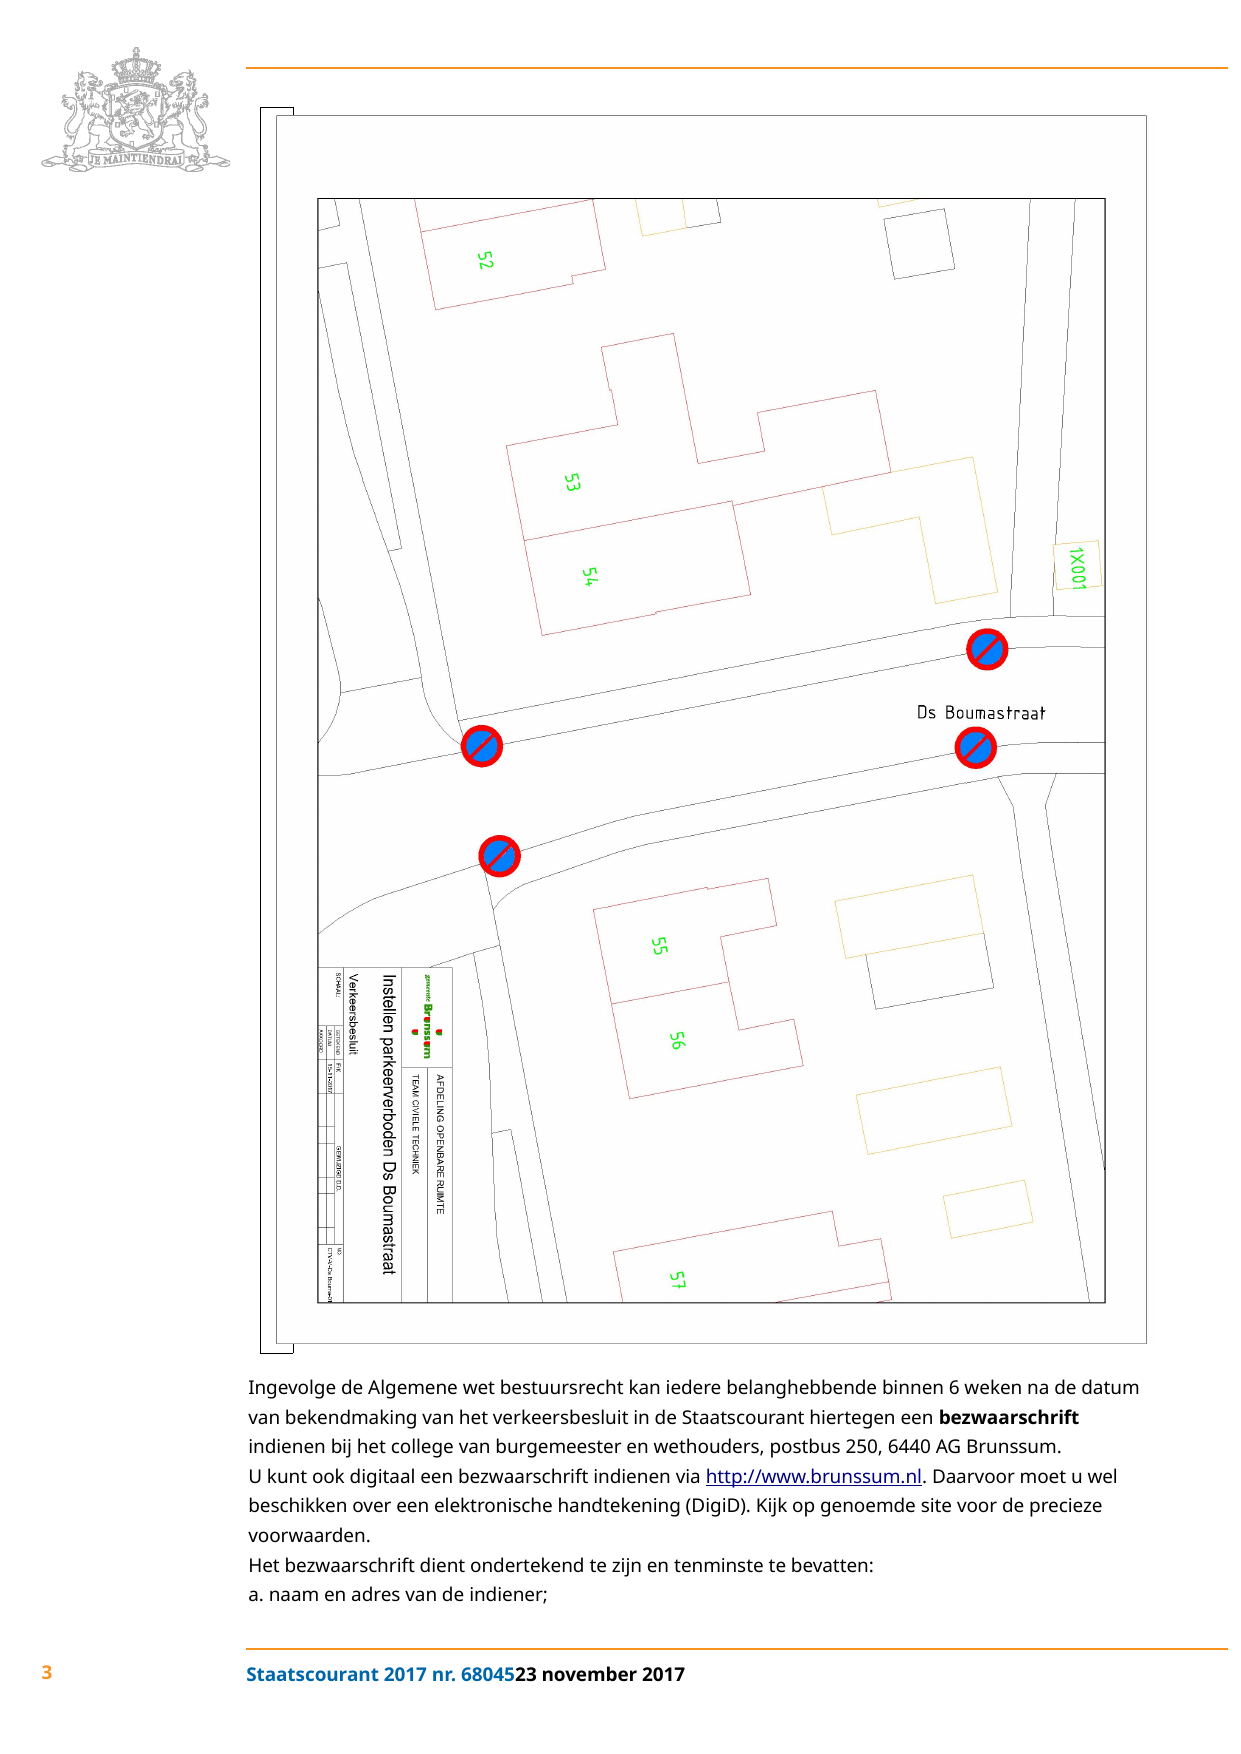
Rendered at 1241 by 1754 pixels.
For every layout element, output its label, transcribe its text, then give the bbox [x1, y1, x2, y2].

text U kunt ook digitaal een bezwaarschrift indienen via http://www.brunssum.nl. Daarvoor moet u wel beschikken over een elektronische handtekening (DigiD). Kijk op genoemde site voor de precieze voorwaarden. [248, 1463, 1152, 1548]
text Het bezwaarschrift dient ondertekend te zijn en tenminste te bevatten: [248, 1552, 1152, 1577]
picture [268, 115, 1155, 1344]
text Ingevolge de Algemene wet bestuursrecht kan iedere belanghebbende binnen 6 weken na de datum van bekendmaking van het verkeersbesluit in de Staatscourant hiertegen een bezwaar­schrift indienen bij het college van burgemeester en wethouders, postbus 250, 6440 AG Brunssum. [248, 1374, 1152, 1459]
text a. naam en adres van de indiener; [248, 1581, 1152, 1607]
picture [41, 47, 231, 172]
